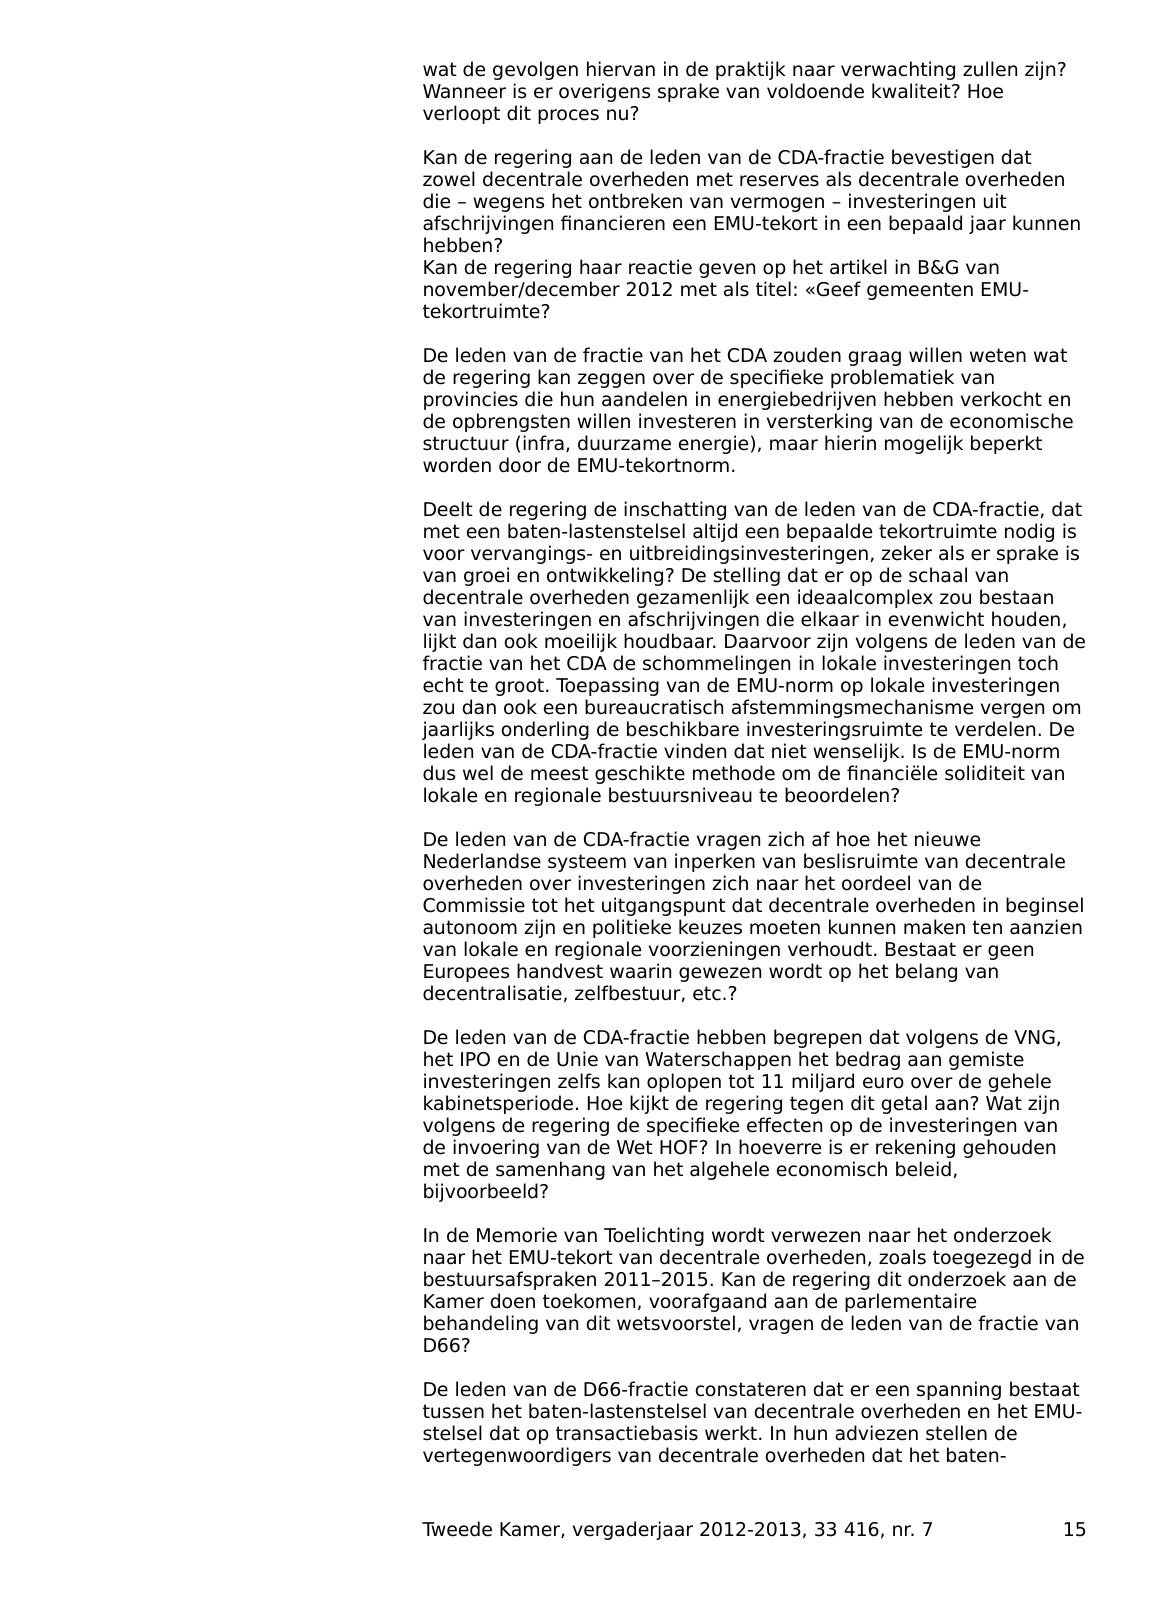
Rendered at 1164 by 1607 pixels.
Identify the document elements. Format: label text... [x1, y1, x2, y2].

text De leden van de CDA-fractie hebben begrepen dat volgens de VNG, het IPO en de Unie van Waterschappen het bedrag aan gemiste investeringen zelfs kan oplopen tot 11 miljard euro over de gehele kabinetsperiode. Hoe kijkt de regering tegen dit getal aan? Wat zijn volgens de regering de specifieke effecten op de investeringen van de invoering van de Wet HOF? In hoeverre is er rekening gehouden met de samenhang van het algehele economisch beleid, bijvoorbeeld? [422, 1027, 1087, 1203]
text wat de gevolgen hiervan in de praktijk naar verwachting zullen zijn? Wanneer is er overigens sprake van voldoende kwaliteit? Hoe verloopt dit proces nu? [422, 59, 1087, 125]
text In de Memorie van Toelichting wordt verwezen naar het onderzoek naar het EMU-tekort van decentrale overheden, zoals toegezegd in de bestuursafspraken 2011–2015. Kan de regering dit onderzoek aan de Kamer doen toekomen, voorafgaand aan de parlementaire behandeling van dit wetsvoorstel, vragen de leden van de fractie van D66? [422, 1225, 1087, 1357]
text De leden van de fractie van het CDA zouden graag willen weten wat de regering kan zeggen over de specifieke problematiek van provincies die hun aandelen in energiebedrijven hebben verkocht en de opbrengsten willen investeren in versterking van de economische structuur (infra, duurzame energie), maar hierin mogelijk beperkt worden door de EMU-tekortnorm. [422, 345, 1087, 477]
text De leden van de CDA-fractie vragen zich af hoe het nieuwe Nederlandse systeem van inperken van beslisruimte van decentrale overheden over investeringen zich naar het oordeel van de Commissie tot het uitgangspunt dat decentrale overheden in beginsel autonoom zijn en politieke keuzes moeten kunnen maken ten aanzien van lokale en regionale voorzieningen verhoudt. Bestaat er geen Europees handvest waarin gewezen wordt op het belang van decentralisatie, zelfbestuur, etc.? [422, 829, 1087, 1005]
text Kan de regering haar reactie geven op het artikel in B&G van november/december 2012 met als titel: «Geef gemeenten EMU-tekortruimte? [422, 257, 1087, 323]
text Deelt de regering de inschatting van de leden van de CDA-fractie, dat met een baten-lastenstelsel altijd een bepaalde tekortruimte nodig is voor vervangings- en uitbreidingsinvesteringen, zeker als er sprake is van groei en ontwikkeling? De stelling dat er op de schaal van decentrale overheden gezamenlijk een ideaalcomplex zou bestaan van investeringen en afschrijvingen die elkaar in evenwicht houden, lijkt dan ook moeilijk houdbaar. Daarvoor zijn volgens de leden van de fractie van het CDA de schommelingen in lokale investeringen toch echt te groot. Toepassing van de EMU-norm op lokale investeringen zou dan ook een bureaucratisch afstemmingsmechanisme vergen om jaarlijks onderling de beschikbare investeringsruimte te verdelen. De leden van de CDA-fractie vinden dat niet wenselijk. Is de EMU-norm dus wel de meest geschikte methode om de financiële soliditeit van lokale en regionale bestuursniveau te beoordelen? [422, 499, 1087, 807]
text De leden van de D66-fractie constateren dat er een spanning bestaat tussen het baten-lastenstelsel van decentrale overheden en het EMU-stelsel dat op transactiebasis werkt. In hun adviezen stellen de vertegenwoordigers van decentrale overheden dat het baten- [422, 1379, 1087, 1467]
text Kan de regering aan de leden van de CDA-fractie bevestigen dat zowel decentrale overheden met reserves als decentrale overheden die – wegens het ontbreken van vermogen – investeringen uit afschrijvingen financieren een EMU-tekort in een bepaald jaar kunnen hebben? [422, 147, 1087, 257]
